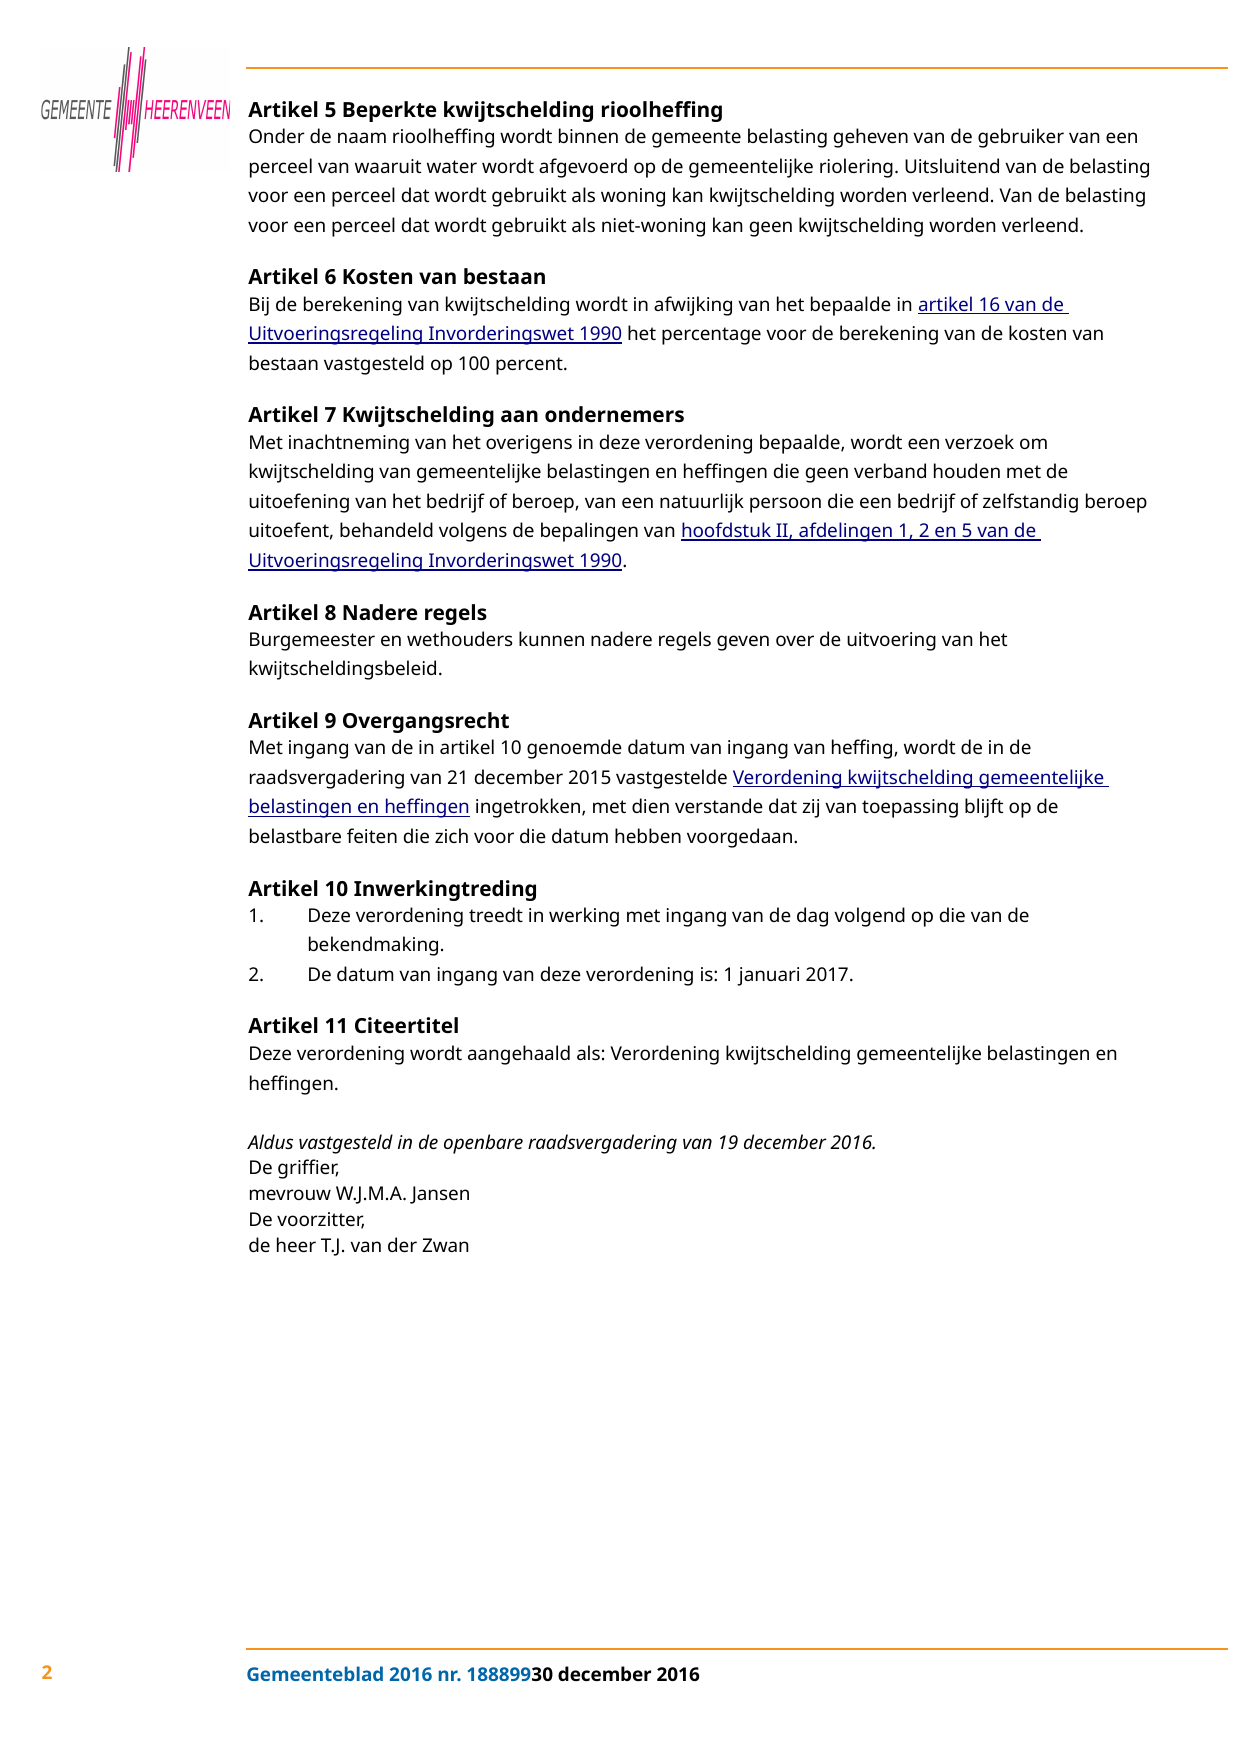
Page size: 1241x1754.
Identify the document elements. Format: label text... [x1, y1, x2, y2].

list Deze verordening treedt in werking met ingang van de dag volgend op die van de bekendmaking. [248, 902, 1152, 957]
text Onder de naam rioolheffing wordt binnen de gemeente belasting geheven van de gebruiker van een perceel van waaruit water wordt afgevoerd op de gemeentelijke riolering. Uitsluitend van de belasting voor een perceel dat wordt gebruikt als woning kan kwijtschelding worden verleend. Van de belasting voor een perceel dat wordt gebruikt als niet-woning kan geen kwijtschelding worden verleend. [248, 123, 1152, 238]
text Artikel 10 Inwerkingtreding [248, 874, 1152, 902]
picture [41, 47, 231, 172]
text Artikel 6 Kosten van bestaan [248, 262, 1152, 291]
text Met inachtneming van het overigens in deze verordening bepaalde, wordt een verzoek om kwijtschelding van gemeentelijke belastingen en heffingen die geen verband houden met de uitoefening van het bedrijf of beroep, van een natuurlijk persoon die een bedrijf of zelfstandig beroep uitoefent, behandeld volgens de bepalingen van hoofdstuk II, afdelingen 1, 2 en 5 van de Uitvoeringsregeling Invorderingswet 1990. [248, 429, 1152, 573]
text Bij de berekening van kwijtschelding wordt in afwijking van het bepaalde in artikel 16 van de Uitvoeringsregeling Invorderingswet 1990 het percentage voor de berekening van de kosten van bestaan vastgesteld op 100 percent. [248, 291, 1152, 376]
text Artikel 8 Nadere regels [248, 598, 1152, 626]
text De griffier, [248, 1154, 1152, 1180]
text de heer T.J. van der Zwan [248, 1232, 1152, 1257]
text Artikel 11 Citeertitel [248, 1012, 1152, 1040]
text Artikel 5 Beperkte kwijtschelding rioolheffing [248, 95, 1152, 123]
list De datum van ingang van deze verordening is: 1 januari 2017. [248, 961, 1152, 987]
text Burgemeester en wethouders kunnen nadere regels geven over de uitvoering van het kwijtscheldingsbeleid. [248, 626, 1152, 681]
text Met ingang van de in artikel 10 genoemde datum van ingang van heffing, wordt de in de raadsvergadering van 21 december 2015 vastgestelde Verordening kwijtschelding gemeentelijke belastingen en heffingen ingetrokken, met dien verstande dat zij van toepassing blijft op de belastbare feiten die zich voor die datum hebben voorgedaan. [248, 734, 1152, 849]
text Aldus vastgesteld in de openbare raadsvergadering van 19 december 2016. [248, 1129, 1152, 1154]
text De voorzitter, [248, 1206, 1152, 1232]
text Deze verordening wordt aangehaald als: Verordening kwijtschelding gemeentelijke belastingen en heffingen. [248, 1040, 1152, 1095]
text Artikel 7 Kwijtschelding aan ondernemers [248, 400, 1152, 429]
text mevrouw W.J.M.A. Jansen [248, 1180, 1152, 1206]
text Artikel 9 Overgangsrecht [248, 706, 1152, 734]
